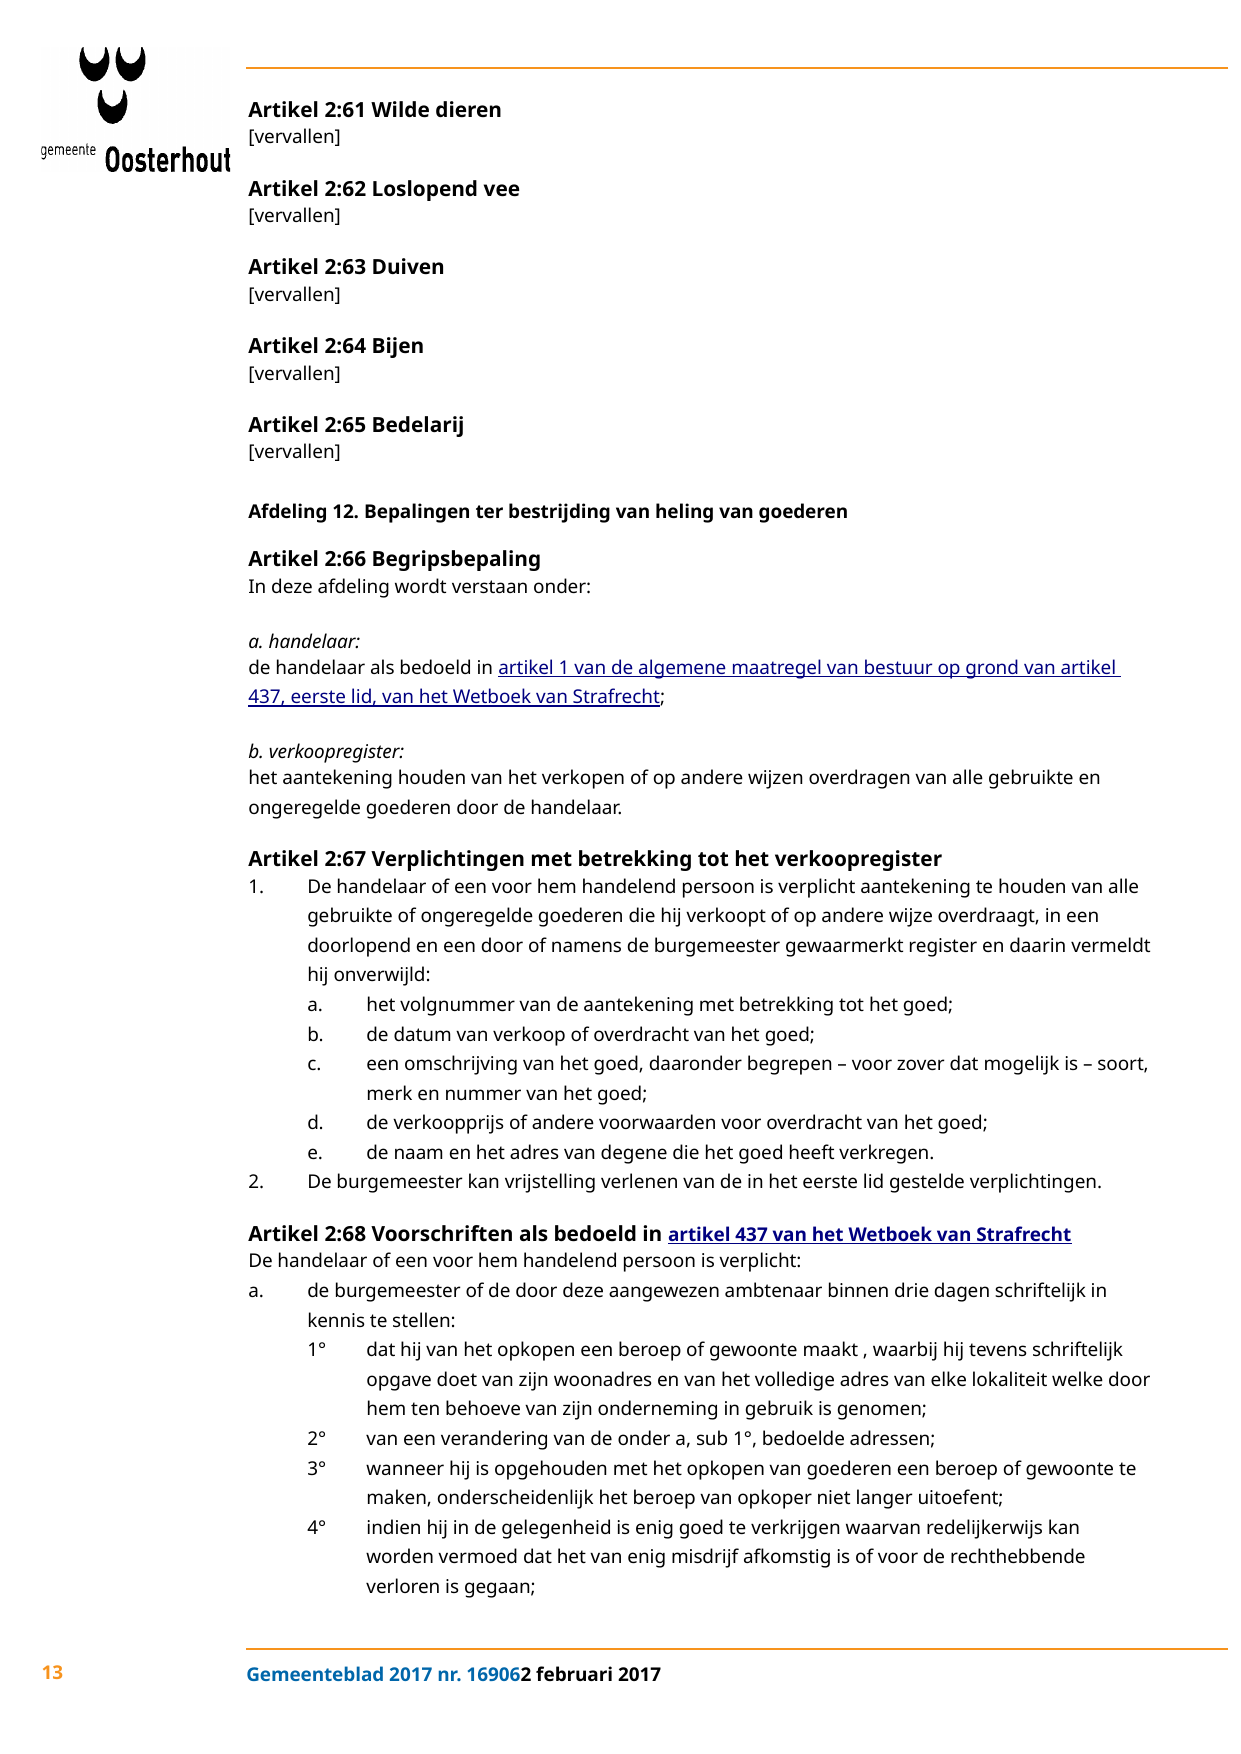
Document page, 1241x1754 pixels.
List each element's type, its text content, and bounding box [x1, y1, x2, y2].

text Artikel 2:67 Verplichtingen met betrekking tot het verkoopregister [248, 844, 1152, 873]
text Artikel 2:61 Wilde dieren [248, 95, 1152, 123]
text [vervallen] [248, 281, 1152, 307]
list De handelaar of een voor hem handelend persoon is verplicht aantekening te houden van alle gebruikte of ongeregelde goederen die hij verkoopt of op andere wijze overdraagt, in een doorlopend en een door of namens de burgemeester gewaarmerkt register en daarin vermeldt hij onverwijld: [248, 873, 1152, 987]
text b. verkoopregister: [248, 739, 1152, 764]
list de naam en het adres van degene die het goed heeft verkregen. [307, 1139, 1152, 1165]
text [vervallen] [248, 123, 1152, 149]
list de verkoopprijs of andere voorwaarden voor overdracht van het goed; [307, 1109, 1152, 1135]
text Afdeling 12. Bepalingen ter bestrijding van heling van goederen [248, 498, 1152, 523]
text Artikel 2:62 Loslopend vee [248, 174, 1152, 202]
picture [41, 47, 231, 172]
text Artikel 2:64 Bijen [248, 331, 1152, 360]
text a. handelaar: [248, 628, 1152, 654]
text [vervallen] [248, 439, 1152, 464]
text Artikel 2:63 Duiven [248, 252, 1152, 281]
text het aantekening houden van het verkopen of op andere wijzen overdragen van alle gebruikte en ongeregelde goederen door de handelaar. [248, 764, 1152, 820]
text de handelaar als bedoeld in artikel 1 van de algemene maatregel van bestuur op grond van artikel 437, eerste lid, van het Wetboek van Strafrecht; [248, 654, 1152, 709]
text [vervallen] [248, 202, 1152, 228]
text Artikel 2:65 Bedelarij [248, 410, 1152, 439]
list wanneer hij is opgehouden met het opkopen van goederen een beroep of gewoonte te maken, onderscheidenlijk het beroep van opkoper niet langer uitoefent; [307, 1455, 1152, 1510]
list een omschrijving van het goed, daaronder begrepen – voor zover dat mogelijk is – soort, merk en nummer van het goed; [307, 1050, 1152, 1106]
text De handelaar of een voor hem handelend persoon is verplicht: [248, 1248, 1152, 1273]
text Artikel 2:68 Voorschriften als bedoeld in artikel 437 van het Wetboek van Strafrecht [248, 1219, 1152, 1248]
text [vervallen] [248, 360, 1152, 386]
list dat hij van het opkopen een beroep of gewoonte maakt , waarbij hij tevens schriftelijk opgave doet van zijn woonadres en van het volledige adres van elke lokaliteit welke door hem ten behoeve van zijn onderneming in gebruik is genomen; [307, 1336, 1152, 1421]
text Artikel 2:66 Begripsbepaling [248, 544, 1152, 573]
list de datum van verkoop of overdracht van het goed; [307, 1021, 1152, 1047]
text In deze afdeling wordt verstaan onder: [248, 573, 1152, 598]
list de burgemeester of de door deze aangewezen ambtenaar binnen drie dagen schriftelijk in kennis te stellen: [248, 1277, 1152, 1332]
list van een verandering van de onder a, sub 1°, bedoelde adressen; [307, 1425, 1152, 1451]
list indien hij in de gelegenheid is enig goed te verkrijgen waarvan redelijkerwijs kan worden vermoed dat het van enig misdrijf afkomstig is of voor de rechthebbende verloren is gegaan; [307, 1514, 1152, 1599]
list het volgnummer van de aantekening met betrekking tot het goed; [307, 991, 1152, 1017]
list De burgemeester kan vrijstelling verlenen van de in het eerste lid gestelde verplichtingen. [248, 1169, 1152, 1194]
